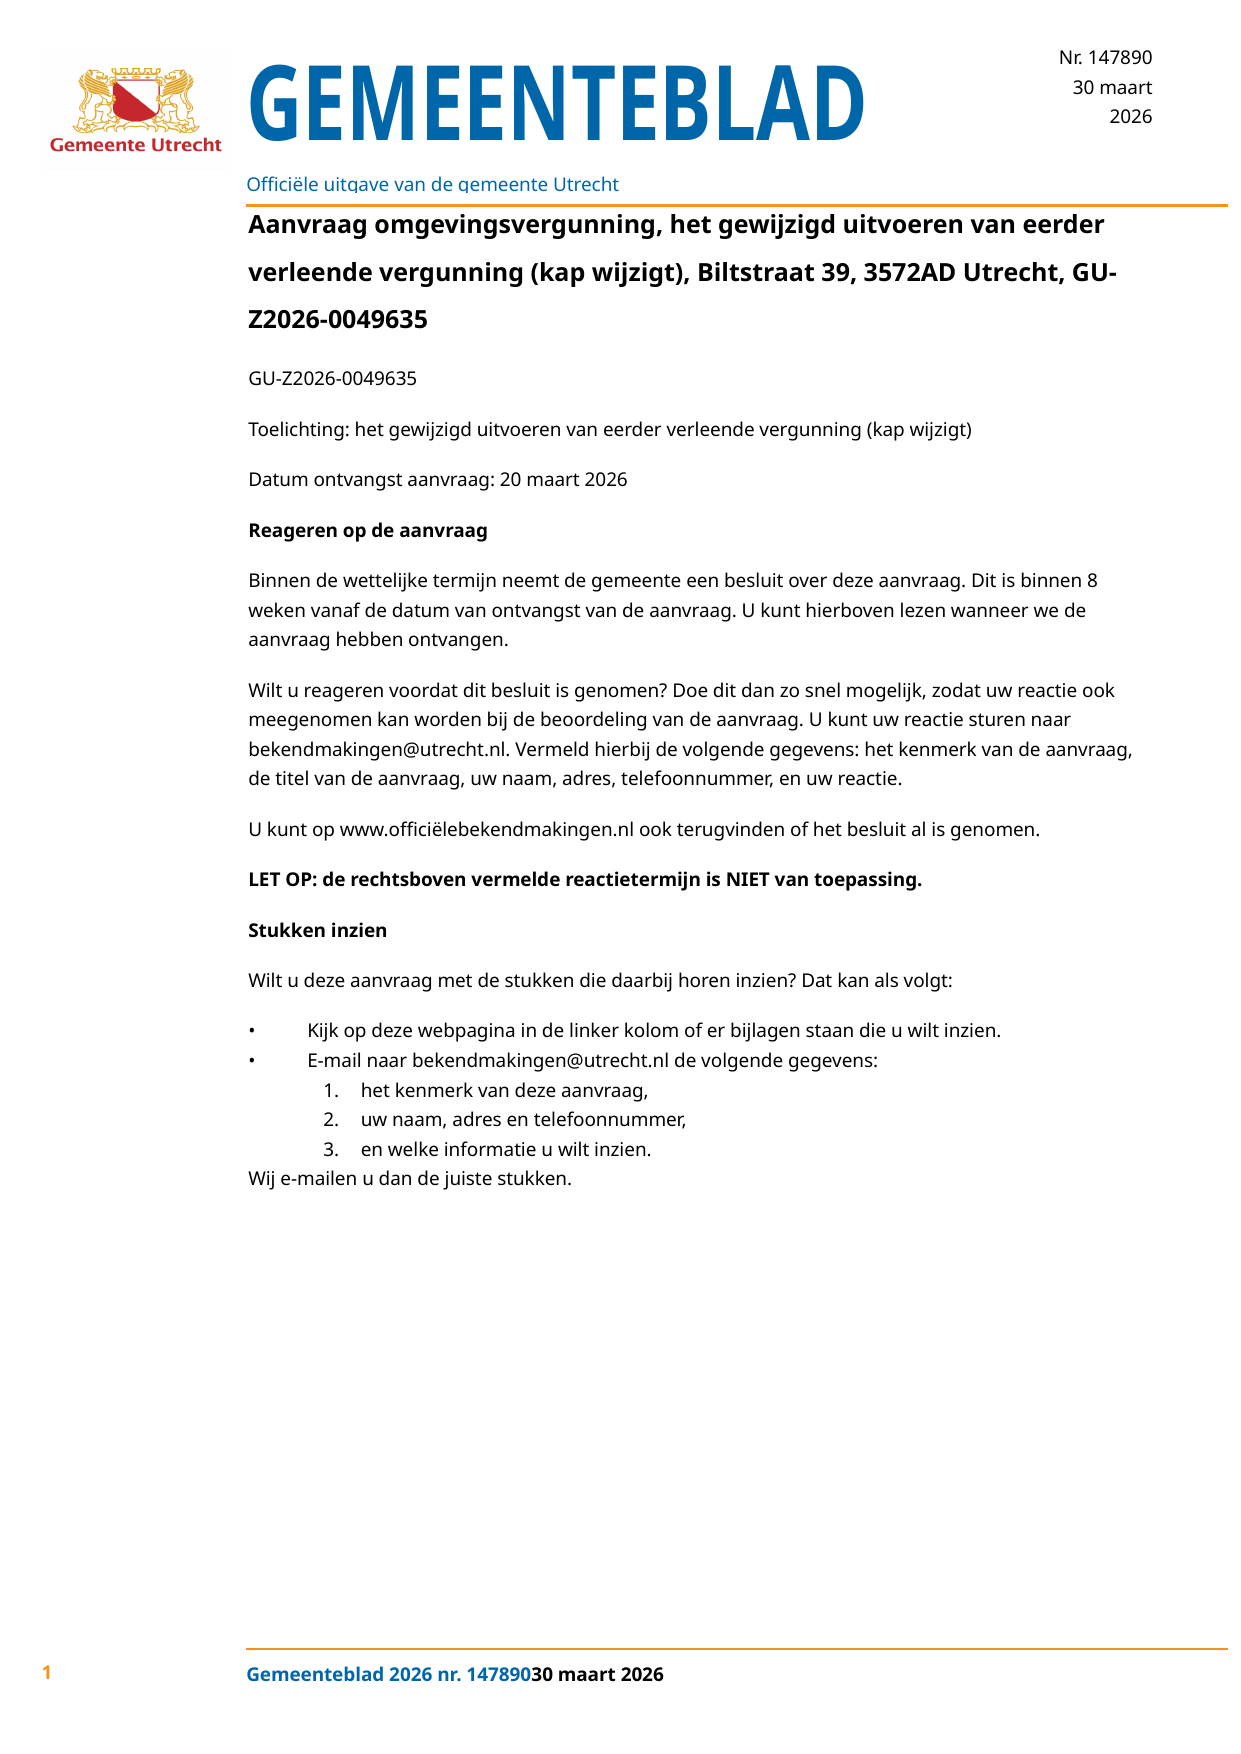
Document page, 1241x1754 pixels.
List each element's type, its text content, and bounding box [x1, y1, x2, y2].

text Aanvraag omgevingsvergunning, het gewijzigd uitvoeren van eerder verleende vergunning (kap wijzigt), Biltstraat 39, 3572AD Utrecht, GU-Z2026-0049635 [248, 207, 1152, 336]
picture [41, 47, 231, 172]
text Wij e-mailen u dan de juiste stukken. [248, 1166, 1152, 1191]
list en welke informatie u wilt inzien. [323, 1136, 1152, 1162]
list het kenmerk van deze aanvraag, [323, 1077, 1152, 1102]
text GU-Z2026-0049635 [248, 366, 1152, 391]
text Reageren op de aanvraag [248, 517, 1152, 542]
list uw naam, adres en telefoonnummer, [323, 1106, 1152, 1132]
text Binnen de wettelijke termijn neemt de gemeente een besluit over deze aanvraag. Dit is binnen 8 weken vanaf de datum van ontvangst van de aanvraag. U kunt hierboven lezen wanneer we de aanvraag hebben ontvangen. [248, 567, 1152, 652]
text U kunt op www.officiëlebekendmakingen.nl ook terugvinden of het besluit al is genomen. [248, 816, 1152, 842]
text Toelichting: het gewijzigd uitvoeren van eerder verleende vergunning (kap wijzigt) [248, 416, 1152, 442]
text Wilt u deze aanvraag met de stukken die daarbij horen inzien? Dat kan als volgt: [248, 967, 1152, 993]
text LET OP: de rechtsboven vermelde reactietermijn is NIET van toepassing. [248, 866, 1152, 892]
text Stukken inzien [248, 917, 1152, 942]
list Kijk op deze webpagina in de linker kolom of er bijlagen staan die u wilt inzien. [248, 1018, 1152, 1043]
list E-mail naar bekendmakingen@utrecht.nl de volgende gegevens: [248, 1047, 1152, 1073]
text Wilt u reageren voordat dit besluit is genomen? Doe dit dan zo snel mogelijk, zodat uw reactie ook meegenomen kan worden bij de beoordeling van de aanvraag. U kunt uw reactie sturen naar bekendmakingen@utrecht.nl. Vermeld hierbij de volgende gegevens: het kenmerk van de aanvraag, de titel van de aanvraag, uw naam, adres, telefoonnummer, en uw reactie. [248, 677, 1152, 791]
text Datum ontvangst aanvraag: 20 maart 2026 [248, 466, 1152, 492]
